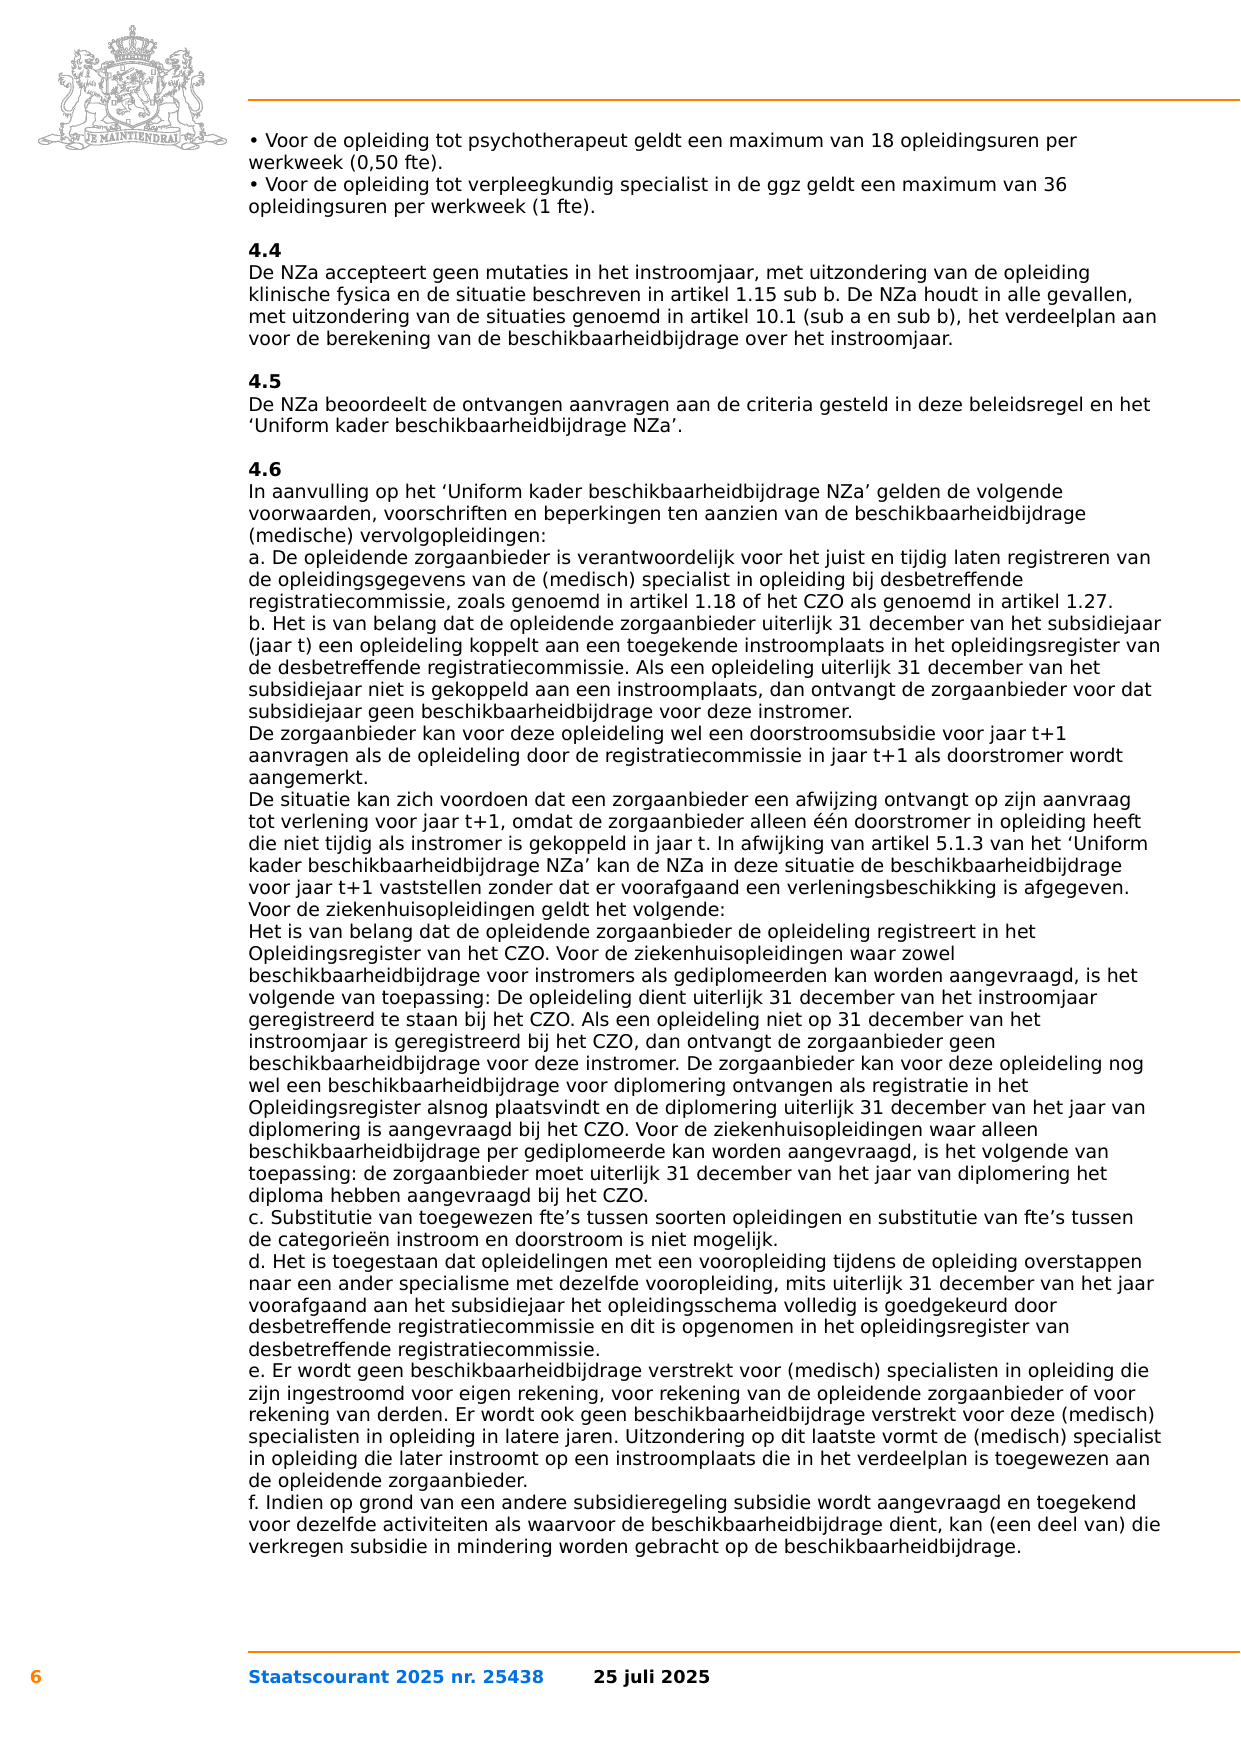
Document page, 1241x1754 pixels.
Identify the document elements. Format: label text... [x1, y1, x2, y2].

text d. Het is toegestaan dat opleidelingen met een vooropleiding tijdens de opleiding overstappen naar een ander specialisme met dezelfde vooropleiding, mits uiterlijk 31 december van het jaar voorafgaand aan het subsidiejaar het opleidingsschema volledig is goedgekeurd door desbetreffende registratiecommissie en dit is opgenomen in het opleidingsregister van desbetreffende registratiecommissie. [248, 1251, 1163, 1360]
text a. De opleidende zorgaanbieder is verantwoordelijk voor het juist en tijdig laten registreren van de opleidingsgegevens van de (medisch) specialist in opleiding bij desbetreffende registratiecommissie, zoals genoemd in artikel 1.18 of het CZO als genoemd in artikel 1.27. [248, 547, 1163, 613]
subtitle 4.6 [248, 459, 1163, 481]
text De zorgaanbieder kan voor deze opleideling wel een doorstroomsubsidie voor jaar t+1 aanvragen als de opleideling door de registratiecommissie in jaar t+1 als doorstromer wordt aangemerkt. [248, 723, 1163, 789]
text Voor de ziekenhuisopleidingen geldt het volgende: [248, 899, 1163, 921]
text In aanvulling op het ‘Uniform kader beschikbaarheidbijdrage NZa’ gelden de volgende voorwaarden, voorschriften en beperkingen ten aanzien van de beschikbaarheidbijdrage (medische) vervolgopleidingen: [248, 481, 1163, 547]
text Het is van belang dat de opleidende zorgaanbieder de opleideling registreert in het Opleidingsregister van het CZO. Voor de ziekenhuisopleidingen waar zowel beschikbaarheidbijdrage voor instromers als gediplomeerden kan worden aangevraagd, is het volgende van toepassing: De opleideling dient uiterlijk 31 december van het instroomjaar geregistreerd te staan bij het CZO. Als een opleideling niet op 31 december van het instroomjaar is geregistreerd bij het CZO, dan ontvangt de zorgaanbieder geen beschikbaarheidbijdrage voor deze instromer. De zorgaanbieder kan voor deze opleideling nog wel een beschikbaarheidbijdrage voor diplomering ontvangen als registratie in het Opleidingsregister alsnog plaatsvindt en de diplomering uiterlijk 31 december van het jaar van diplomering is aangevraagd bij het CZO. Voor de ziekenhuisopleidingen waar alleen beschikbaarheidbijdrage per gediplomeerde kan worden aangevraagd, is het volgende van toepassing: de zorgaanbieder moet uiterlijk 31 december van het jaar van diplomering het diploma hebben aangevraagd bij het CZO. [248, 921, 1163, 1207]
text De NZa accepteert geen mutaties in het instroomjaar, met uitzondering van de opleiding klinische fysica en de situatie beschreven in artikel 1.15 sub b. De NZa houdt in alle gevallen, met uitzondering van de situaties genoemd in artikel 10.1 (sub a en sub b), het verdeelplan aan voor de berekening van de beschikbaarheidbijdrage over het instroomjaar. [248, 262, 1163, 349]
text e. Er wordt geen beschikbaarheidbijdrage verstrekt voor (medisch) specialisten in opleiding die zijn ingestroomd voor eigen rekening, voor rekening van de opleidende zorgaanbieder of voor rekening van derden. Er wordt ook geen beschikbaarheidbijdrage verstrekt voor deze (medisch) specialisten in opleiding in latere jaren. Uitzondering op dit laatste vormt de (medisch) specialist in opleiding die later instroomt op een instroomplaats die in het verdeelplan is toegewezen aan de opleidende zorgaanbieder. [248, 1360, 1163, 1492]
picture [38, 25, 227, 150]
text • Voor de opleiding tot verpleegkundig specialist in de ggz geldt een maximum van 36 opleidingsuren per werkweek (1 fte). [248, 174, 1163, 218]
subtitle 4.4 [248, 240, 1163, 262]
text c. Substitutie van toegewezen fte’s tussen soorten opleidingen en substitutie van fte’s tussen de categorieën instroom en doorstroom is niet mogelijk. [248, 1207, 1163, 1251]
text • Voor de opleiding tot psychotherapeut geldt een maximum van 18 opleidingsuren per werkweek (0,50 fte). [248, 130, 1163, 174]
text De situatie kan zich voordoen dat een zorgaanbieder een afwijzing ontvangt op zijn aanvraag tot verlening voor jaar t+1, omdat de zorgaanbieder alleen één doorstromer in opleiding heeft die niet tijdig als instromer is gekoppeld in jaar t. In afwijking van artikel 5.1.3 van het ‘Uniform kader beschikbaarheidbijdrage NZa’ kan de NZa in deze situatie de beschikbaarheidbijdrage voor jaar t+1 vaststellen zonder dat er voorafgaand een verleningsbeschikking is afgegeven. [248, 789, 1163, 899]
subtitle 4.5 [248, 371, 1163, 393]
text f. Indien op grond van een andere subsidieregeling subsidie wordt aangevraagd en toegekend voor dezelfde activiteiten als waarvoor de beschikbaarheidbijdrage dient, kan (een deel van) die verkregen subsidie in mindering worden gebracht op de beschikbaarheidbijdrage. [248, 1492, 1163, 1558]
text De NZa beoordeelt de ontvangen aanvragen aan de criteria gesteld in deze beleidsregel en het ‘Uniform kader beschikbaarheidbijdrage NZa’. [248, 393, 1163, 437]
text b. Het is van belang dat de opleidende zorgaanbieder uiterlijk 31 december van het subsidiejaar (jaar t) een opleideling koppelt aan een toegekende instroomplaats in het opleidingsregister van de desbetreffende registratiecommissie. Als een opleideling uiterlijk 31 december van het subsidiejaar niet is gekoppeld aan een instroomplaats, dan ontvangt de zorgaanbieder voor dat subsidiejaar geen beschikbaarheidbijdrage voor deze instromer. [248, 613, 1163, 723]
